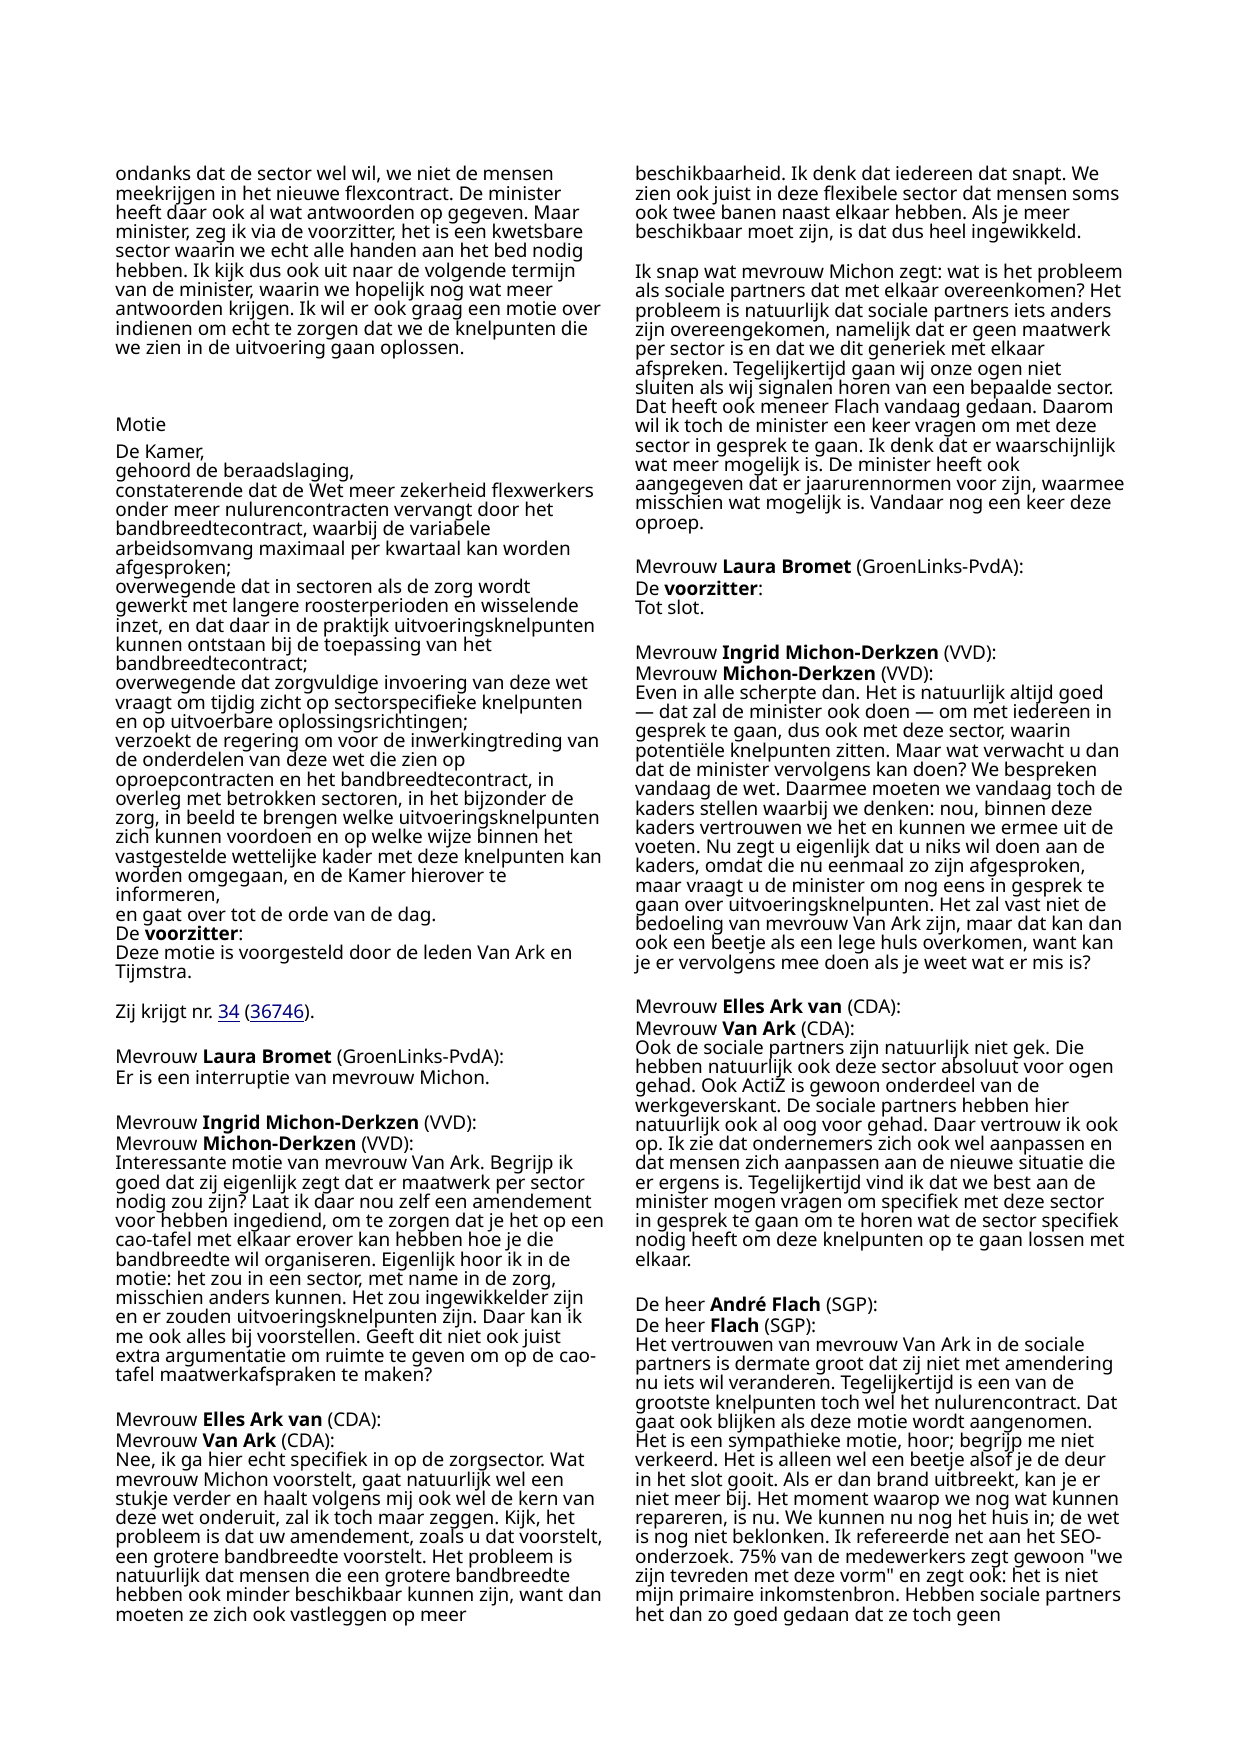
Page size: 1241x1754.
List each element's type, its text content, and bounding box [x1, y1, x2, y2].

text gehoord de beraadslaging, [115, 462, 605, 482]
text Mevrouw Michon-Derkzen (VVD): [115, 1135, 605, 1154]
text Mevrouw Elles Ark van (CDA): [635, 994, 1125, 1019]
text Het vertrouwen van mevrouw Van Ark in de sociale partners is dermate groot dat zij niet met amendering nu iets wil veranderen. Tegelijkertijd is een van de grootste knelpunten toch wel het nulurencontract. Dat gaat ook blijken als deze motie wordt aangenomen. Het is een sympathieke motie, hoor; begrijp me niet verkeerd. Het is alleen wel een beetje alsof je de deur in het slot gooit. Als er dan brand uitbreekt, kan je er niet meer bij. Het moment waarop we nog wat kunnen repareren, is nu. We kunnen nu nog het huis in; de wet is nog niet beklonken. Ik refereerde net aan het SEO-onderzoek. 75% van de medewerkers zegt gewoon "we zijn tevreden met deze vorm" en zegt ook: het is niet mijn primaire inkomstenbron. Hebben sociale partners het dan zo goed gedaan dat ze toch geen [635, 1336, 1125, 1625]
text Er is een interruptie van mevrouw Michon. [115, 1069, 605, 1088]
text overwegende dat in sectoren als de zorg wordt gewerkt met langere roosterperioden en wisselende inzet, en dat daar in de praktijk uitvoeringsknelpunten kunnen ontstaan bij de toepassing van het bandbreedtecontract; [115, 578, 605, 674]
text De Kamer, [115, 443, 605, 462]
text Mevrouw Elles Ark van (CDA): [115, 1406, 605, 1432]
text constaterende dat de Wet meer zekerheid flexwerkers onder meer nulurencontracten vervangt door het bandbreedtecontract, waarbij de variabele arbeidsomvang maximaal per kwartaal kan worden afgesproken; [115, 482, 605, 578]
text Mevrouw Van Ark (CDA): [635, 1019, 1125, 1039]
text Mevrouw Ingrid Michon-Derkzen (VVD): [115, 1109, 605, 1135]
text Ik snap wat mevrouw Michon zegt: wat is het probleem als sociale partners dat met elkaar overeenkomen? Het probleem is natuurlijk dat sociale partners iets anders zijn overeengekomen, namelijk dat er geen maatwerk per sector is en dat we dit generiek met elkaar afspreken. Tegelijkertijd gaan wij onze ogen niet sluiten als wij signalen horen van een bepaalde sector. Dat heeft ook meneer Flach vandaag gedaan. Daarom wil ik toch de minister een keer vragen om met deze sector in gesprek te gaan. Ik denk dat er waarschijnlijk wat meer mogelijk is. De minister heeft ook aangegeven dat er jaarurennormen voor zijn, waarmee misschien wat mogelijk is. Vandaar nog een keer deze oproep. [635, 263, 1125, 533]
text Mevrouw Ingrid Michon-Derkzen (VVD): [635, 639, 1125, 664]
text Even in alle scherpte dan. Het is natuurlijk altijd goed — dat zal de minister ook doen — om met iedereen in gesprek te gaan, dus ook met deze sector, waarin potentiële knelpunten zitten. Maar wat verwacht u dan dat de minister vervolgens kan doen? We bespreken vandaag de wet. Daarmee moeten we vandaag toch de kaders stellen waarbij we denken: nou, binnen deze kaders vertrouwen we het en kunnen we ermee uit de voeten. Nu zegt u eigenlijk dat u niks wil doen aan de kaders, omdat die nu eenmaal zo zijn afgesproken, maar vraagt u de minister om nog eens in gesprek te gaan over uitvoeringsknelpunten. Het zal vast niet de bedoeling van mevrouw Van Ark zijn, maar dat kan dan ook een beetje als een lege huls overkomen, want kan je er vervolgens mee doen als je weet wat er mis is? [635, 684, 1125, 973]
text Mevrouw Van Ark (CDA): [115, 1432, 605, 1451]
text en gaat over tot de orde van de dag. [115, 906, 605, 925]
text De heer Flach (SGP): [635, 1317, 1125, 1336]
text Zij krijgt nr. 34 (36746). [115, 1003, 605, 1023]
text De voorzitter: [115, 925, 605, 944]
text Mevrouw Michon-Derkzen (VVD): [635, 664, 1125, 684]
text beschikbaarheid. Ik denk dat iedereen dat snapt. We zien ook juist in deze flexibele sector dat mensen soms ook twee banen naast elkaar hebben. Als je meer beschikbaar moet zijn, is dat dus heel ingewikkeld. [635, 165, 1125, 242]
text overwegende dat zorgvuldige invoering van deze wet vraagt om tijdig zicht op sectorspecifieke knelpunten en op uitvoerbare oplossingsrichtingen; [115, 674, 605, 732]
text Tot slot. [635, 599, 1125, 618]
text Ook de sociale partners zijn natuurlijk niet gek. Die hebben natuurlijk ook deze sector absoluut voor ogen gehad. Ook ActiZ is gewoon onderdeel van de werkgeverskant. De sociale partners hebben hier natuurlijk ook al oog voor gehad. Daar vertrouw ik ook op. Ik zie dat ondernemers zich ook wel aanpassen en dat mensen zich aanpassen aan de nieuwe situatie die er ergens is. Tegelijkertijd vind ik dat we best aan de minister mogen vragen om specifiek met deze sector in gesprek te gaan om te horen wat de sector specifiek nodig heeft om deze knelpunten op te gaan lossen met elkaar. [635, 1039, 1125, 1270]
text Mevrouw Laura Bromet (GroenLinks-PvdA): [115, 1043, 605, 1069]
text De voorzitter: [635, 579, 1125, 599]
text De heer André Flach (SGP): [635, 1291, 1125, 1317]
text Deze motie is voorgesteld door de leden Van Ark en Tijmstra. [115, 944, 605, 983]
text Interessante motie van mevrouw Van Ark. Begrijp ik goed dat zij eigenlijk zegt dat er maatwerk per sector nodig zou zijn? Laat ik daar nou zelf een amendement voor hebben ingediend, om te zorgen dat je het op een cao-tafel met elkaar erover kan hebben hoe je die bandbreedte wil organiseren. Eigenlijk hoor ik in de motie: het zou in een sector, met name in de zorg, misschien anders kunnen. Het zou ingewikkelder zijn en er zouden uitvoeringsknelpunten zijn. Daar kan ik me ook alles bij voorstellen. Geeft dit niet ook juist extra argumentatie om ruimte te geven om op de cao-tafel maatwerkafspraken te maken? [115, 1154, 605, 1386]
text Motie [115, 411, 605, 437]
text ondanks dat de sector wel wil, we niet de mensen meekrijgen in het nieuwe flexcontract. De minister heeft daar ook al wat antwoorden op gegeven. Maar minister, zeg ik via de voorzitter, het is een kwetsbare sector waarin we echt alle handen aan het bed nodig hebben. Ik kijk dus ook uit naar de volgende termijn van de minister, waarin we hopelijk nog wat meer antwoorden krijgen. Ik wil er ook graag een motie over indienen om echt te zorgen dat we de knelpunten die we zien in de uitvoering gaan oplossen. [115, 165, 605, 358]
text verzoekt de regering om voor de inwerkingtreding van de onderdelen van deze wet die zien op oproepcontracten en het bandbreedtecontract, in overleg met betrokken sectoren, in het bijzonder de zorg, in beeld te brengen welke uitvoeringsknelpunten zich kunnen voordoen en op welke wijze binnen het vastgestelde wettelijke kader met deze knelpunten kan worden omgegaan, en de Kamer hierover te informeren, [115, 732, 605, 906]
text Mevrouw Laura Bromet (GroenLinks-PvdA): [635, 554, 1125, 579]
text Nee, ik ga hier echt specifiek in op de zorgsector. Wat mevrouw Michon voorstelt, gaat natuurlijk wel een stukje verder en haalt volgens mij ook wel de kern van deze wet onderuit, zal ik toch maar zeggen. Kijk, het probleem is dat uw amendement, zoals u dat voorstelt, een grotere bandbreedte voorstelt. Het probleem is natuurlijk dat mensen die een grotere bandbreedte hebben ook minder beschikbaar kunnen zijn, want dan moeten ze zich ook vastleggen op meer [115, 1451, 605, 1625]
